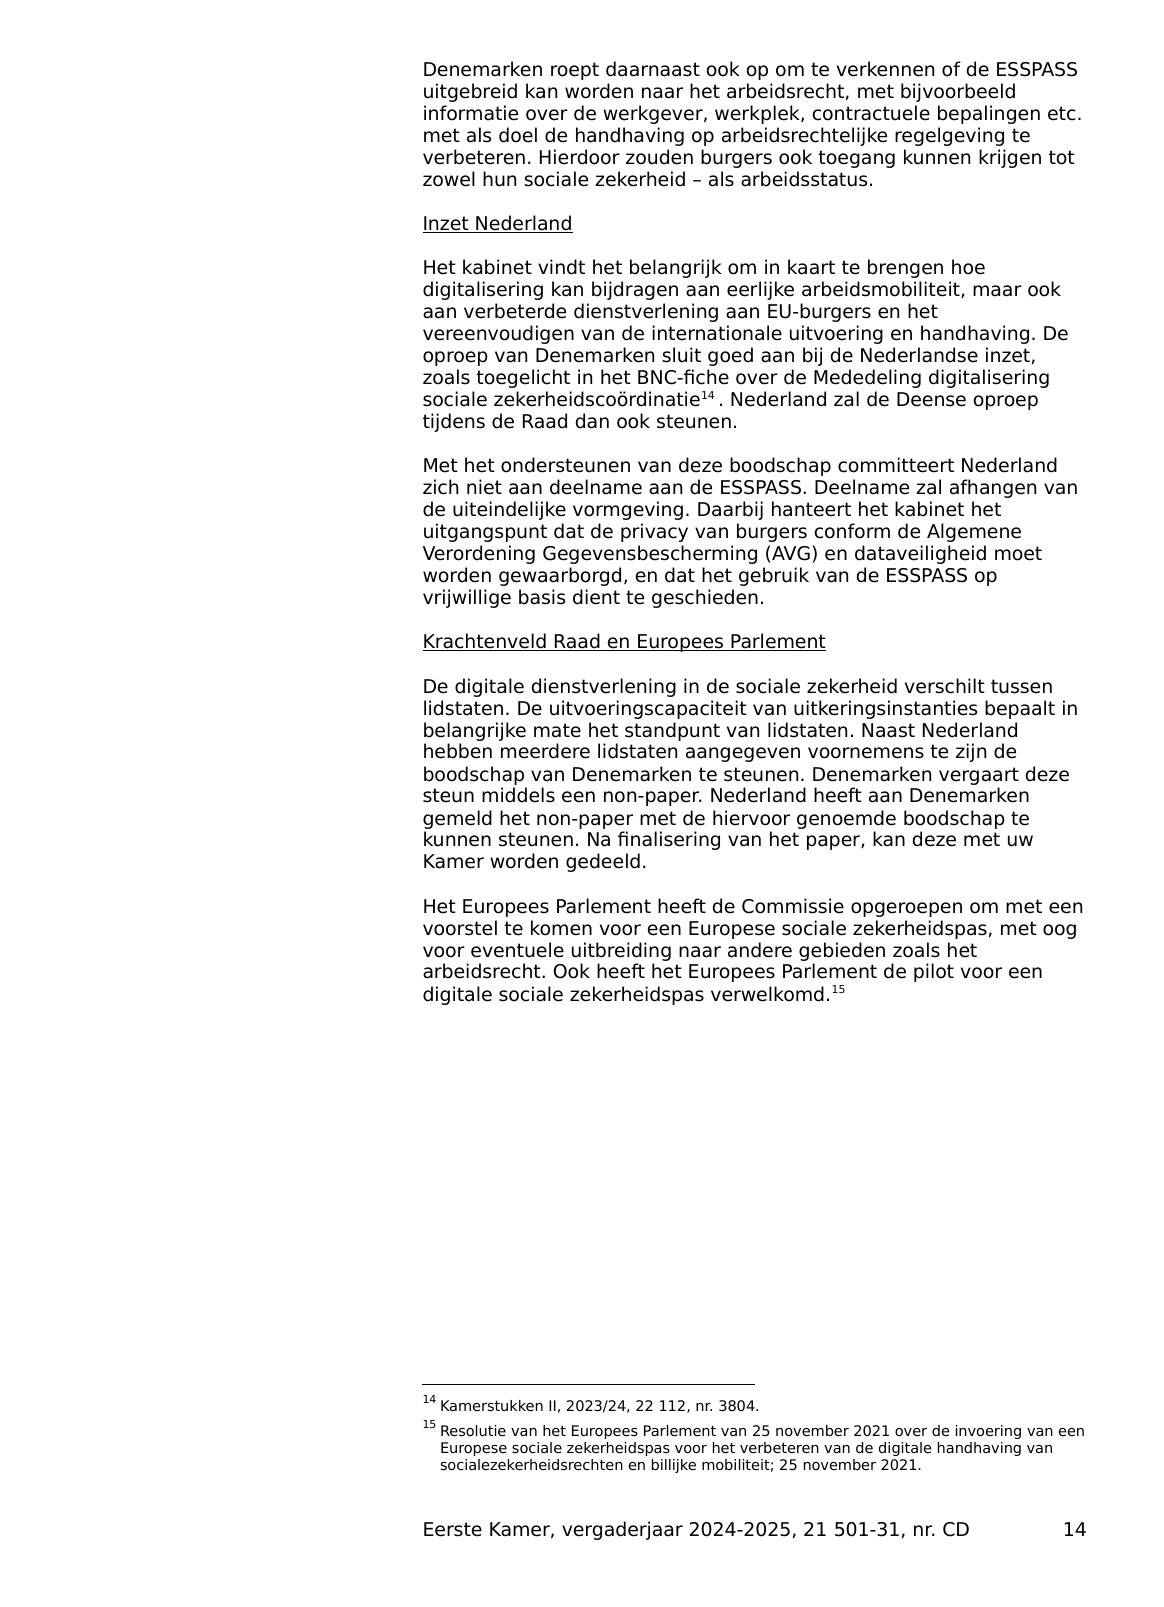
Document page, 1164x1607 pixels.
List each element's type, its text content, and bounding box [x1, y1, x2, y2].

subtitle Krachtenveld Raad en Europees Parlement [422, 631, 1087, 653]
subtitle Inzet Nederland [422, 213, 1087, 235]
text Het Europees Parlement heeft de Commissie opgeroepen om met een voorstel te komen voor een Europese sociale zekerheidspas, met oog voor eventuele uitbreiding naar andere gebieden zoals het arbeidsrecht. Ook heeft het Europees Parlement de pilot voor een digitale sociale zekerheidspas verwelkomd. [422, 896, 1087, 1005]
text De digitale dienstverlening in de sociale zekerheid verschilt tussen lidstaten. De uitvoeringscapaciteit van uitkeringsinstanties bepaalt in belangrijke mate het standpunt van lidstaten. Naast Nederland hebben meerdere lidstaten aangegeven voornemens te zijn de boodschap van Denemarken te steunen. Denemarken vergaart deze steun middels een non-paper. Nederland heeft aan Denemarken gemeld het non-paper met de hiervoor genoemde boodschap te kunnen steunen. Na finalisering van het paper, kan deze met uw Kamer worden gedeeld. [422, 676, 1087, 873]
text Kamerstukken II, 2023/24, 22 112, nr. 3804. [422, 1393, 1087, 1416]
text Met het ondersteunen van deze boodschap committeert Nederland zich niet aan deelname aan de ESSPASS. Deelname zal afhangen van de uiteindelijke vormgeving. Daarbij hanteert het kabinet het uitgangspunt dat de privacy van burgers conform de Algemene Verordening Gegevensbescherming (AVG) en dataveiligheid moet worden gewaarborgd, en dat het gebruik van de ESSPASS op vrijwillige basis dient te geschieden. [422, 455, 1087, 609]
text Denemarken roept daarnaast ook op om te verkennen of de ESSPASS uitgebreid kan worden naar het arbeidsrecht, met bijvoorbeeld informatie over de werkgever, werkplek, contractuele bepalingen etc. met als doel de handhaving op arbeidsrechtelijke regelgeving te verbeteren. Hierdoor zouden burgers ook toegang kunnen krijgen tot zowel hun sociale zekerheid – als arbeidsstatus. [422, 59, 1087, 191]
text Het kabinet vindt het belangrijk om in kaart te brengen hoe digitalisering kan bijdragen aan eerlijke arbeidsmobiliteit, maar ook aan verbeterde dienstverlening aan EU-burgers en het vereenvoudigen van de internationale uitvoering en handhaving. De oproep van Denemarken sluit goed aan bij de Nederlandse inzet, zoals toegelicht in het BNC-fiche over de Mededeling digitalisering sociale zekerheidscoördinatie. Nederland zal de Deense oproep tijdens de Raad dan ook steunen. [422, 257, 1087, 433]
text Resolutie van het Europees Parlement van 25 november 2021 over de invoering van een Europese sociale zekerheidspas voor het verbeteren van de digitale handhaving van socialezekerheidsrechten en billijke mobiliteit; 25 november 2021. [422, 1418, 1087, 1474]
